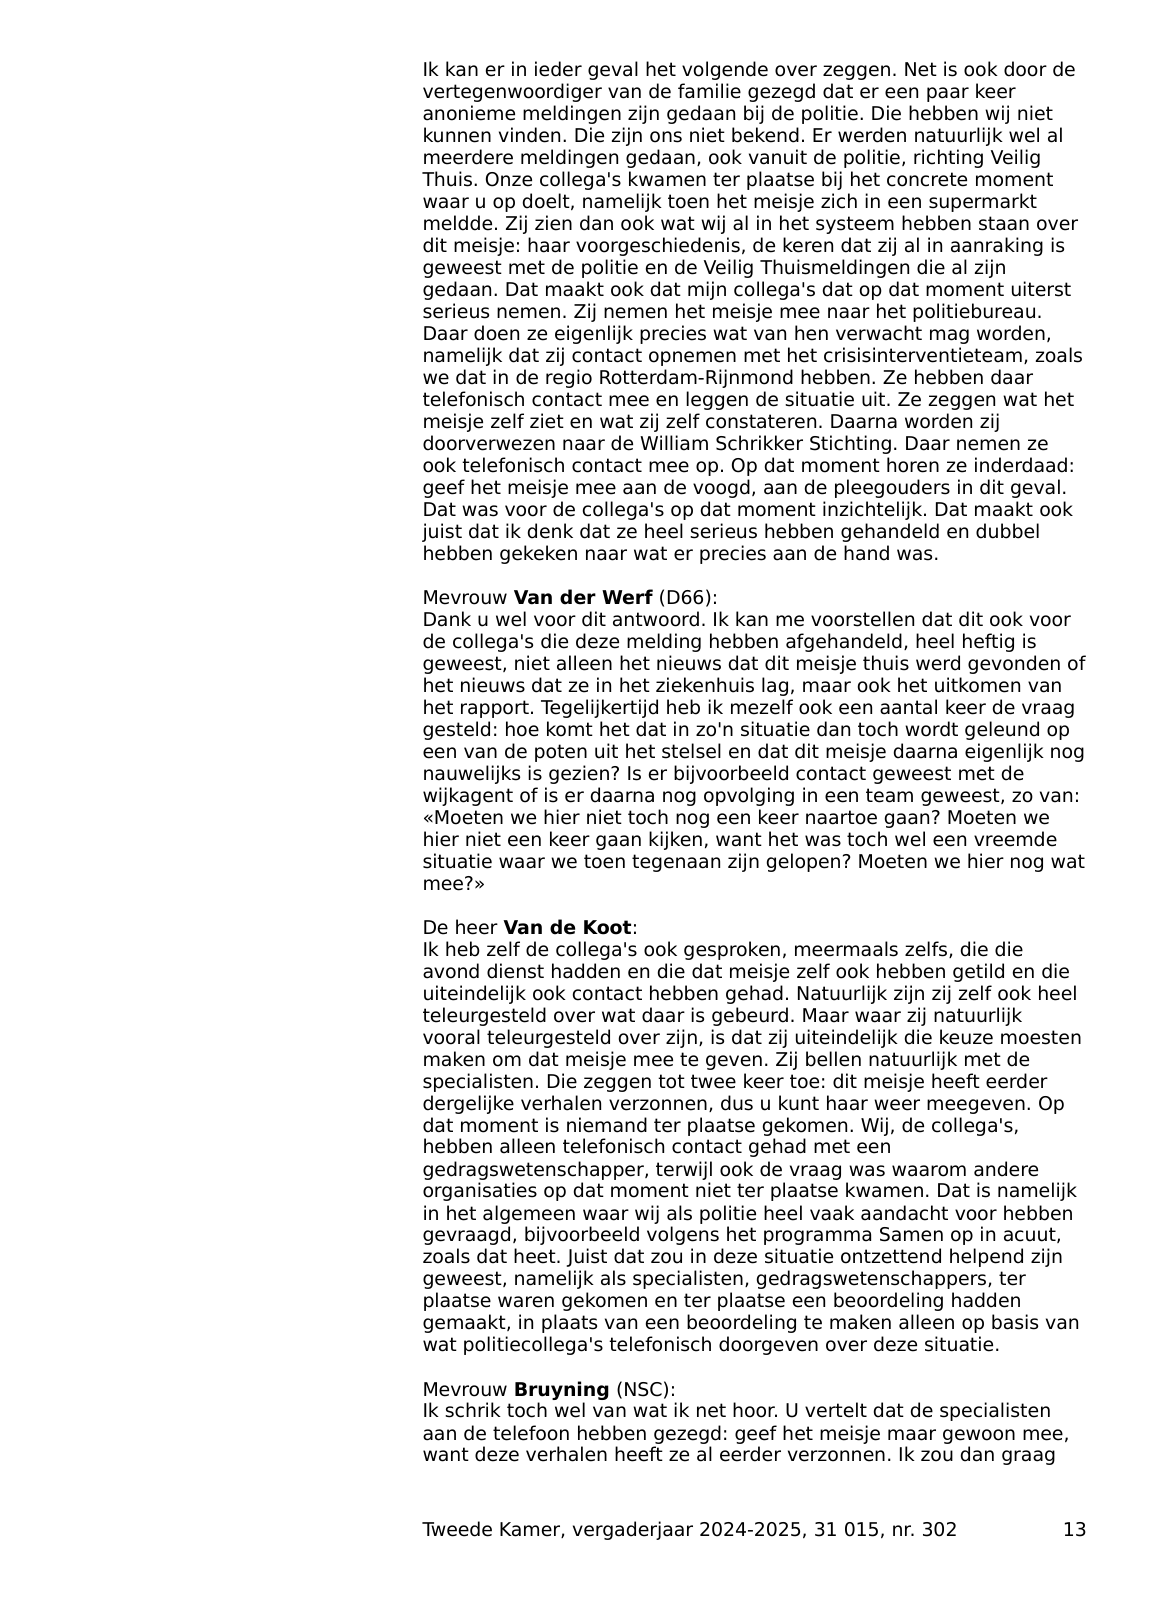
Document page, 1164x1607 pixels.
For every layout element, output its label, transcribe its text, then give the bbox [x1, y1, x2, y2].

text De heer Van de Koot: [422, 917, 1087, 939]
text Ik heb zelf de collega's ook gesproken, meermaals zelfs, die die avond dienst hadden en die dat meisje zelf ook hebben getild en die uiteindelijk ook contact hebben gehad. Natuurlijk zijn zij zelf ook heel teleurgesteld over wat daar is gebeurd. Maar waar zij natuurlijk vooral teleurgesteld over zijn, is dat zij uiteindelijk die keuze moesten maken om dat meisje mee te geven. Zij bellen natuurlijk met de specialisten. Die zeggen tot twee keer toe: dit meisje heeft eerder dergelijke verhalen verzonnen, dus u kunt haar weer meegeven. Op dat moment is niemand ter plaatse gekomen. Wij, de collega's, hebben alleen telefonisch contact gehad met een gedragswetenschapper, terwijl ook de vraag was waarom andere organisaties op dat moment niet ter plaatse kwamen. Dat is namelijk in het algemeen waar wij als politie heel vaak aandacht voor hebben gevraagd, bijvoorbeeld volgens het programma Samen op in acuut, zoals dat heet. Juist dat zou in deze situatie ontzettend helpend zijn geweest, namelijk als specialisten, gedragswetenschappers, ter plaatse waren gekomen en ter plaatse een beoordeling hadden gemaakt, in plaats van een beoordeling te maken alleen op basis van wat politiecollega's telefonisch doorgeven over deze situatie. [422, 939, 1087, 1356]
text Ik schrik toch wel van wat ik net hoor. U vertelt dat de specialisten aan de telefoon hebben gezegd: geef het meisje maar gewoon mee, want deze verhalen heeft ze al eerder verzonnen. Ik zou dan graag [422, 1400, 1087, 1466]
text Mevrouw Van der Werf (D66): [422, 587, 1087, 609]
text Dank u wel voor dit antwoord. Ik kan me voorstellen dat dit ook voor de collega's die deze melding hebben afgehandeld, heel heftig is geweest, niet alleen het nieuws dat dit meisje thuis werd gevonden of het nieuws dat ze in het ziekenhuis lag, maar ook het uitkomen van het rapport. Tegelijkertijd heb ik mezelf ook een aantal keer de vraag gesteld: hoe komt het dat in zo'n situatie dan toch wordt geleund op een van de poten uit het stelsel en dat dit meisje daarna eigenlijk nog nauwelijks is gezien? Is er bijvoorbeeld contact geweest met de wijkagent of is er daarna nog opvolging in een team geweest, zo van: «Moeten we hier niet toch nog een keer naartoe gaan? Moeten we hier niet een keer gaan kijken, want het was toch wel een vreemde situatie waar we toen tegenaan zijn gelopen? Moeten we hier nog wat mee?» [422, 609, 1087, 894]
text Ik kan er in ieder geval het volgende over zeggen. Net is ook door de vertegenwoordiger van de familie gezegd dat er een paar keer anonieme meldingen zijn gedaan bij de politie. Die hebben wij niet kunnen vinden. Die zijn ons niet bekend. Er werden natuurlijk wel al meerdere meldingen gedaan, ook vanuit de politie, richting Veilig Thuis. Onze collega's kwamen ter plaatse bij het concrete moment waar u op doelt, namelijk toen het meisje zich in een supermarkt meldde. Zij zien dan ook wat wij al in het systeem hebben staan over dit meisje: haar voorgeschiedenis, de keren dat zij al in aanraking is geweest met de politie en de Veilig Thuismeldingen die al zijn gedaan. Dat maakt ook dat mijn collega's dat op dat moment uiterst serieus nemen. Zij nemen het meisje mee naar het politiebureau. Daar doen ze eigenlijk precies wat van hen verwacht mag worden, namelijk dat zij contact opnemen met het crisisinterventieteam, zoals we dat in de regio Rotterdam-Rijnmond hebben. Ze hebben daar telefonisch contact mee en leggen de situatie uit. Ze zeggen wat het meisje zelf ziet en wat zij zelf constateren. Daarna worden zij doorverwezen naar de William Schrikker Stichting. Daar nemen ze ook telefonisch contact mee op. Op dat moment horen ze inderdaad: geef het meisje mee aan de voogd, aan de pleegouders in dit geval. Dat was voor de collega's op dat moment inzichtelijk. Dat maakt ook juist dat ik denk dat ze heel serieus hebben gehandeld en dubbel hebben gekeken naar wat er precies aan de hand was. [422, 59, 1087, 564]
text Mevrouw Bruyning (NSC): [422, 1378, 1087, 1400]
